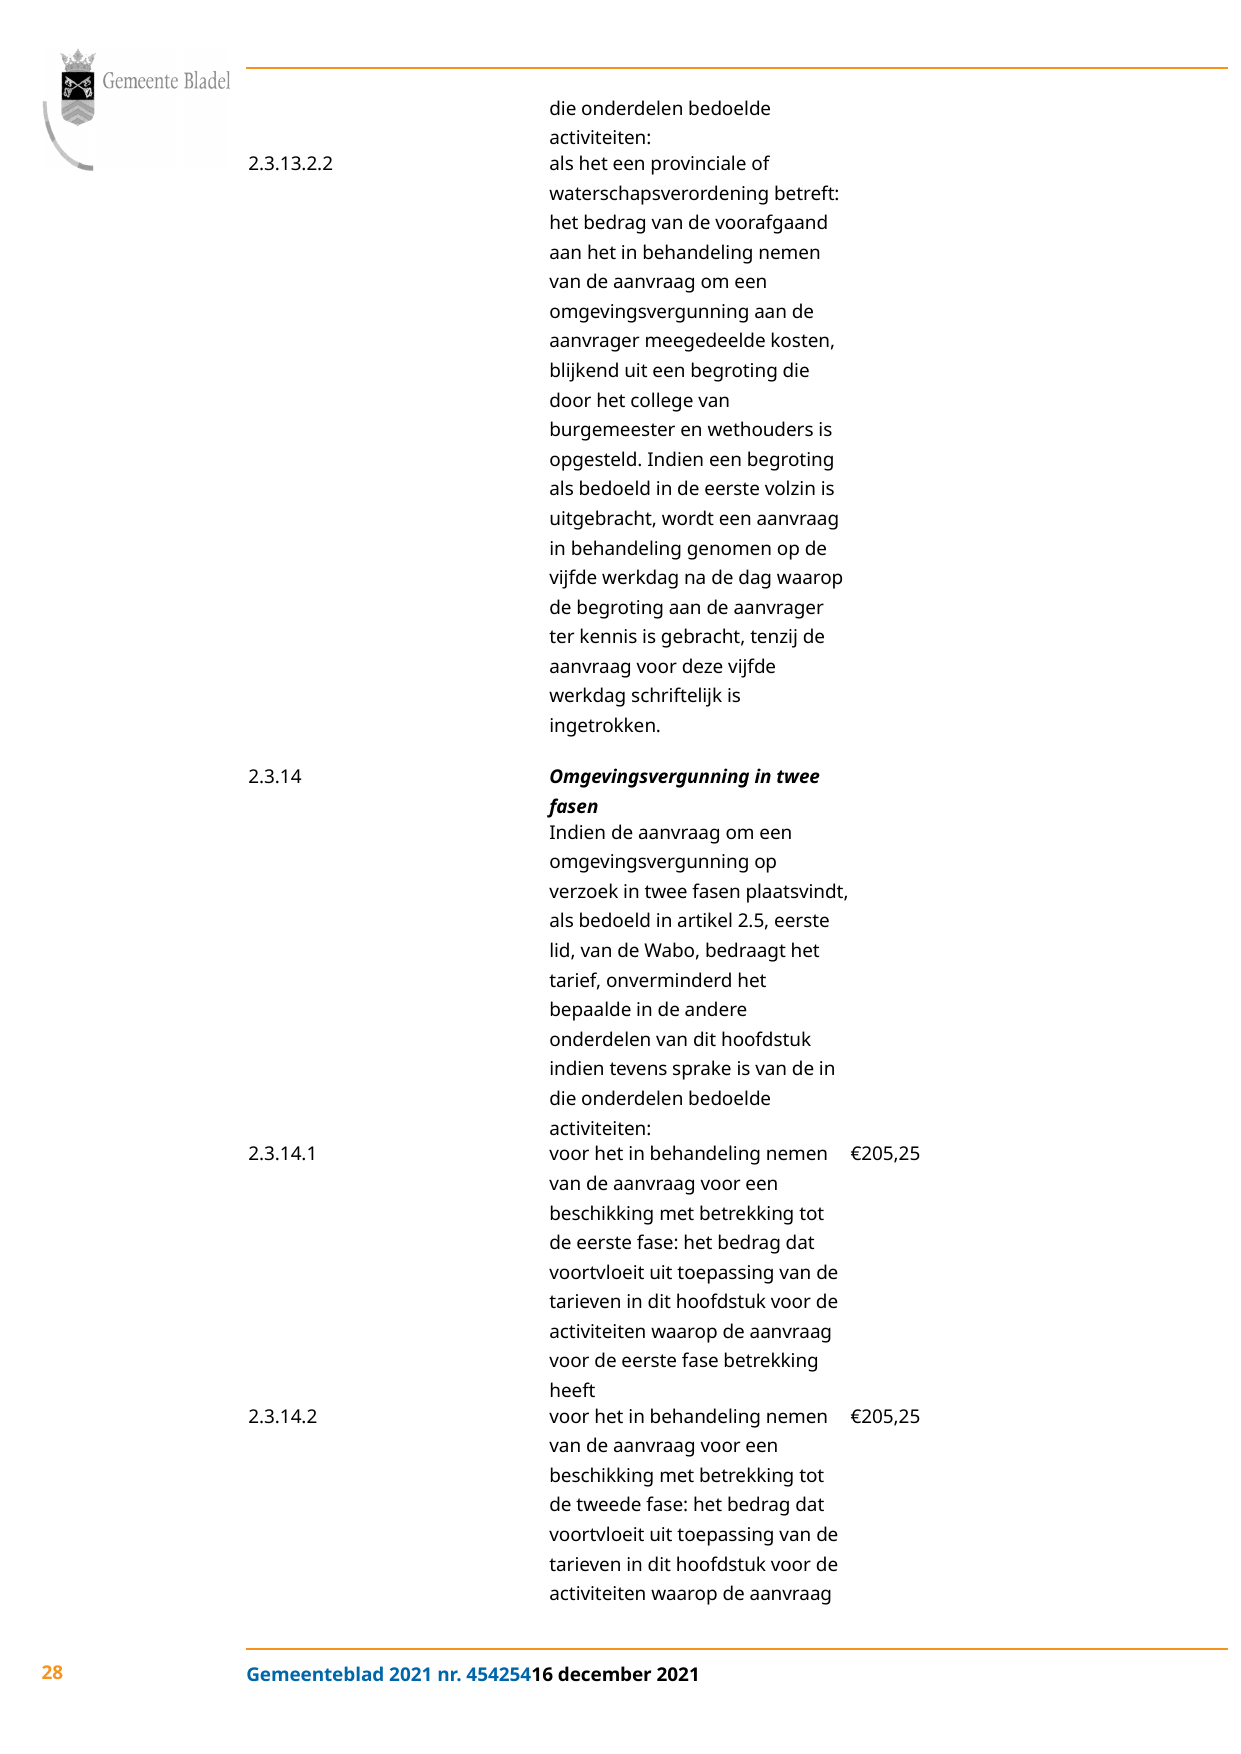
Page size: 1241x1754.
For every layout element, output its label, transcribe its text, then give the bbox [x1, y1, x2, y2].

table_cell voor het in behandeling nemen van de aanvraag voor een beschikking met betrekking tot de tweede fase: het bedrag dat voortvloeit uit toepassing van de tarieven in dit hoofdstuk voor de activiteiten waarop de aanvraag [549, 1403, 850, 1606]
table_cell 2.3.14 [248, 764, 549, 819]
table_cell [850, 819, 1152, 1141]
table_cell als het een provinciale of waterschapsverordening betreft: het bedrag van de voorafgaand aan het in behandeling nemen van de aanvraag om een omgevingsvergunning aan de aanvrager meegedeelde kosten, blijkend uit een begroting die door het college van burgemeester en wethouders is opgesteld. Indien een begroting als bedoeld in de eerste volzin is uitgebracht, wordt een aanvraag in behandeling genomen op de vijfde werkdag na de dag waarop de begroting aan de aanvrager ter kennis is gebracht, tenzij de aanvraag voor deze vijfde werkdag schriftelijk is ingetrokken. [549, 150, 850, 738]
table_cell 2.3.13.2.2 [248, 150, 549, 738]
table_cell 2.3.14.2 [248, 1403, 549, 1606]
table_cell 2.3.14.1 [248, 1141, 549, 1403]
table_cell Indien de aanvraag om een omgevingsvergunning op verzoek in twee fasen plaatsvindt, als bedoeld in artikel 2.5, eerste lid, van de Wabo, bedraagt het tarief, onverminderd het bepaalde in de andere onderdelen van dit hoofdstuk indien tevens sprake is van de in die onderdelen bedoelde activiteiten: [549, 819, 850, 1141]
table_cell [850, 95, 1152, 150]
table_cell [248, 95, 549, 150]
table_cell voor het in behandeling nemen van de aanvraag voor een beschikking met betrekking tot de eerste fase: het bedrag dat voortvloeit uit toepassing van de tarieven in dit hoofdstuk voor de activiteiten waarop de aanvraag voor de eerste fase betrekking heeft [549, 1141, 850, 1403]
table_cell [549, 738, 850, 764]
table_cell [850, 738, 1152, 764]
table_cell [248, 819, 549, 1141]
table_cell [850, 764, 1152, 819]
table_cell die onderdelen bedoelde activiteiten: [549, 95, 850, 150]
table_cell [248, 738, 549, 764]
table_cell €205,25 [850, 1403, 1152, 1606]
table_cell [850, 150, 1152, 738]
table_cell €205,25 [850, 1141, 1152, 1403]
picture [41, 47, 231, 172]
table_cell Omgevingsvergunning in twee fasen [549, 764, 850, 819]
